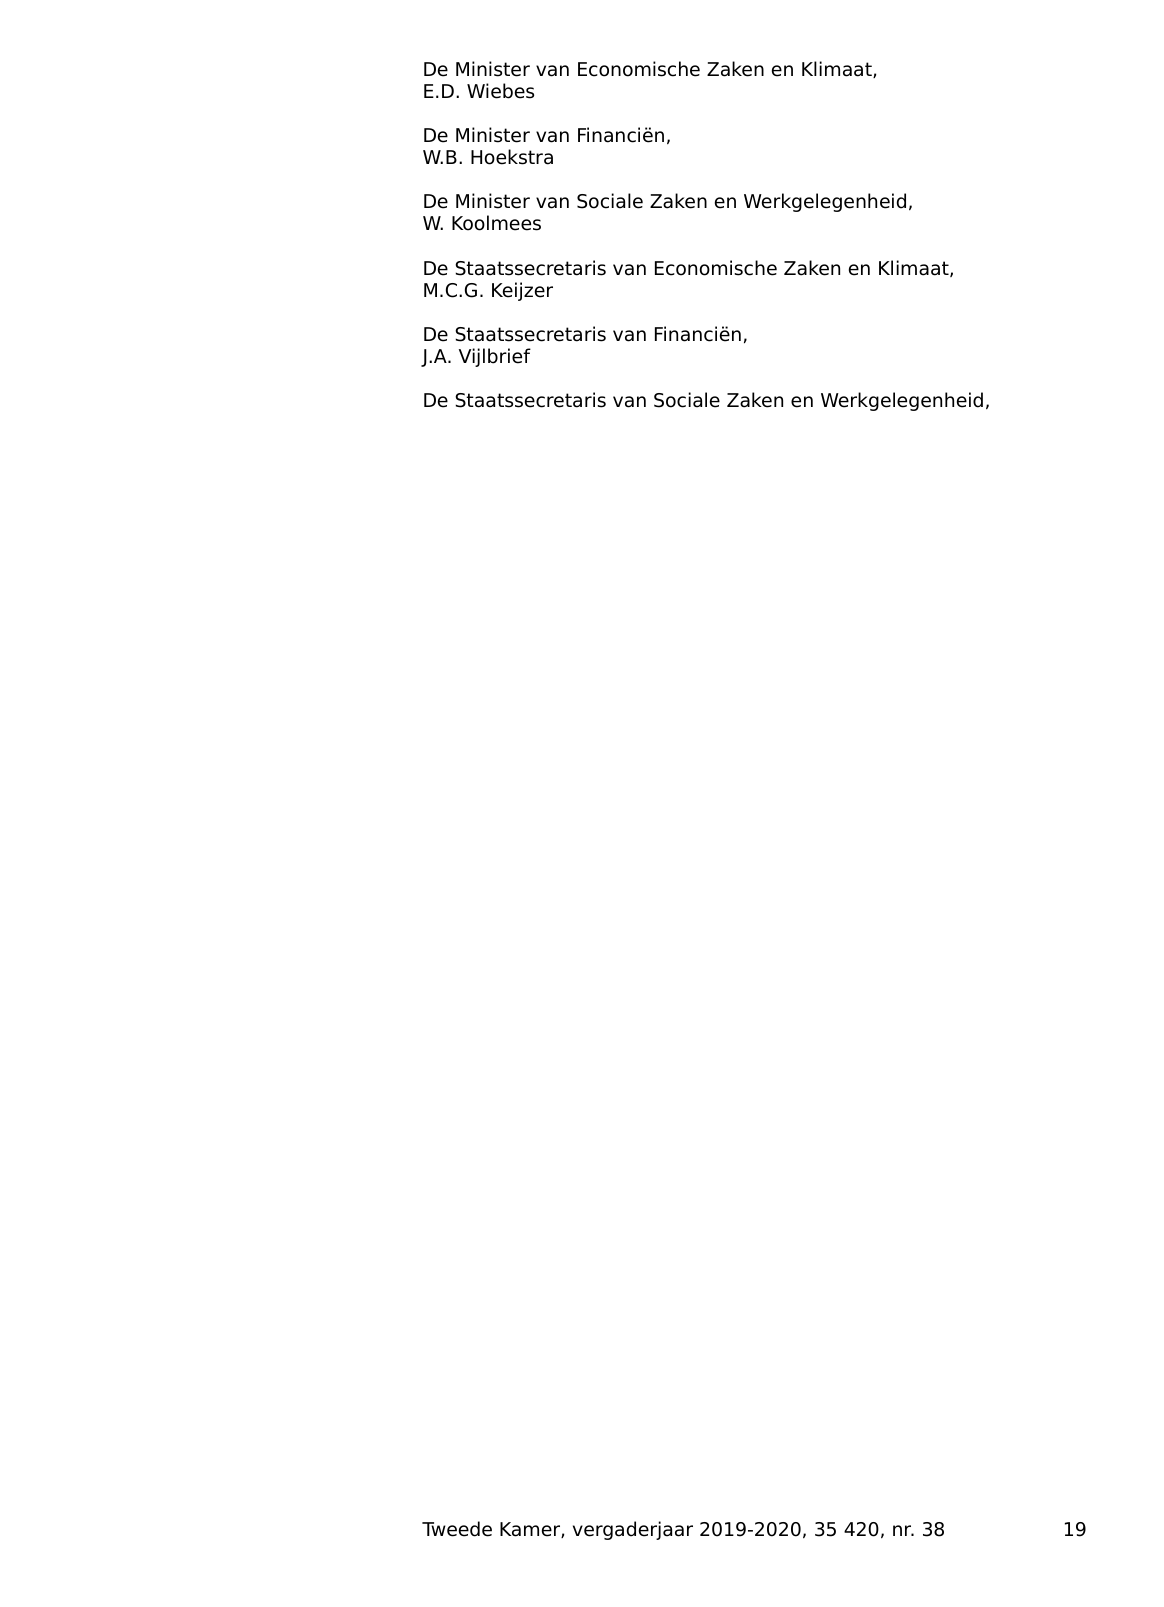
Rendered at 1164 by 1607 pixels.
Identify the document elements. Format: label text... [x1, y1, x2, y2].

text De Staatssecretaris van Sociale Zaken en Werkgelegenheid, [422, 390, 1087, 412]
text De Minister van Financiën, W.B. Hoekstra [422, 125, 1087, 169]
text De Staatssecretaris van Financiën, J.A. Vijlbrief [422, 324, 1087, 368]
text De Minister van Economische Zaken en Klimaat, E.D. Wiebes [422, 59, 1087, 103]
text De Staatssecretaris van Economische Zaken en Klimaat, M.C.G. Keijzer [422, 257, 1087, 301]
text De Minister van Sociale Zaken en Werkgelegenheid, W. Koolmees [422, 191, 1087, 235]
